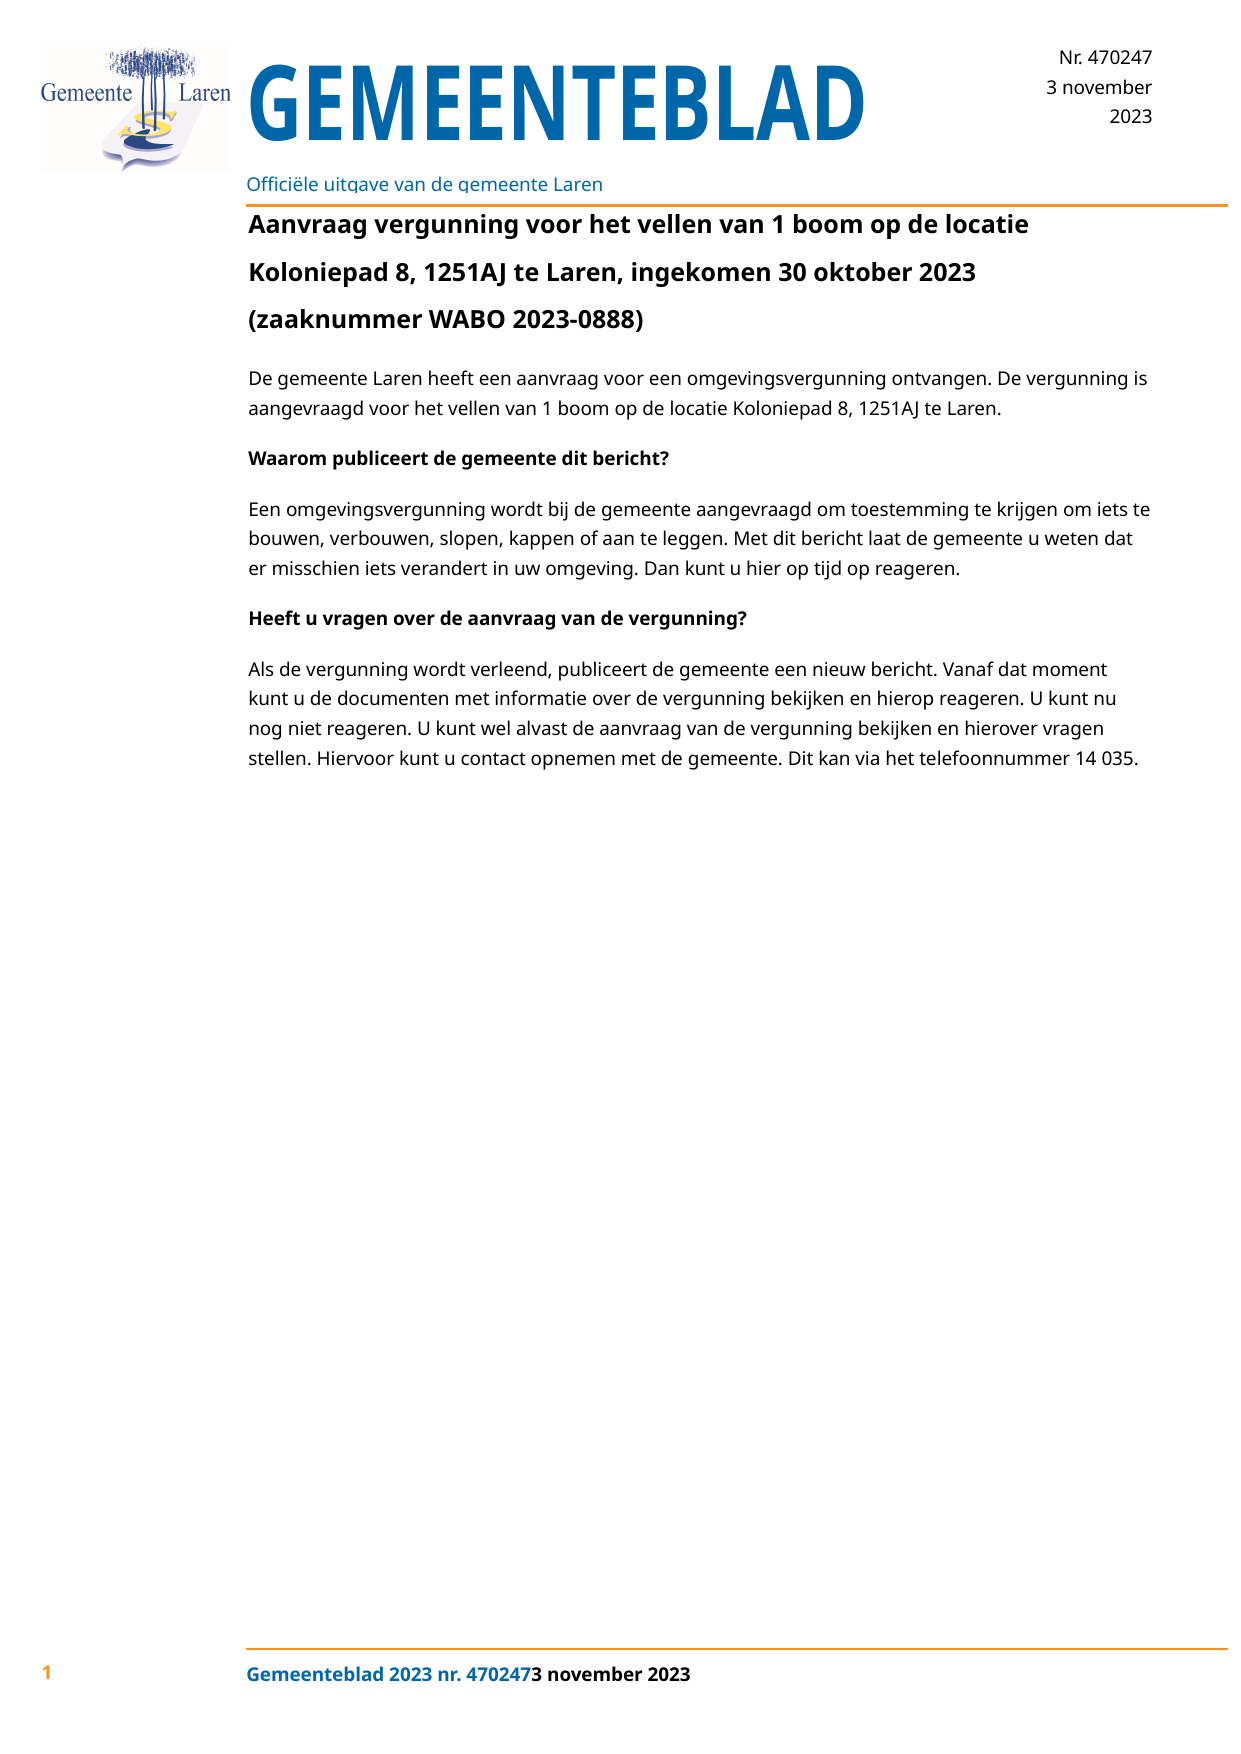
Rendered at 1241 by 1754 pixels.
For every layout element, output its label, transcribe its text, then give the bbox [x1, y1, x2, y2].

text De gemeente Laren heeft een aanvraag voor een omgevingsvergunning ontvangen. De vergunning is aangevraagd voor het vellen van 1 boom op de locatie Koloniepad 8, 1251AJ te Laren. [248, 366, 1152, 421]
text Als de vergunning wordt verleend, publiceert de gemeente een nieuw bericht. Vanaf dat moment kunt u de documenten met informatie over de vergunning bekijken en hierop reageren. U kunt nu nog niet reageren. U kunt wel alvast de aanvraag van de vergunning bekijken en hierover vragen stellen. Hiervoor kunt u contact opnemen met de gemeente. Dit kan via het telefoonnummer 14 035. [248, 656, 1152, 770]
text Heeft u vragen over de aanvraag van de vergunning? [248, 606, 1152, 631]
text Waarom publiceert de gemeente dit bericht? [248, 446, 1152, 471]
picture [41, 47, 231, 172]
text Een omgevingsvergunning wordt bij de gemeente aangevraagd om toestemming te krijgen om iets te bouwen, verbouwen, slopen, kappen of aan te leggen. Met dit bericht laat de gemeente u weten dat er misschien iets verandert in uw omgeving. Dan kunt u hier op tijd op reageren. [248, 496, 1152, 581]
text Aanvraag vergunning voor het vellen van 1 boom op de locatie Koloniepad 8, 1251AJ te Laren, ingekomen 30 oktober 2023 (zaaknummer WABO 2023-0888) [248, 207, 1152, 336]
